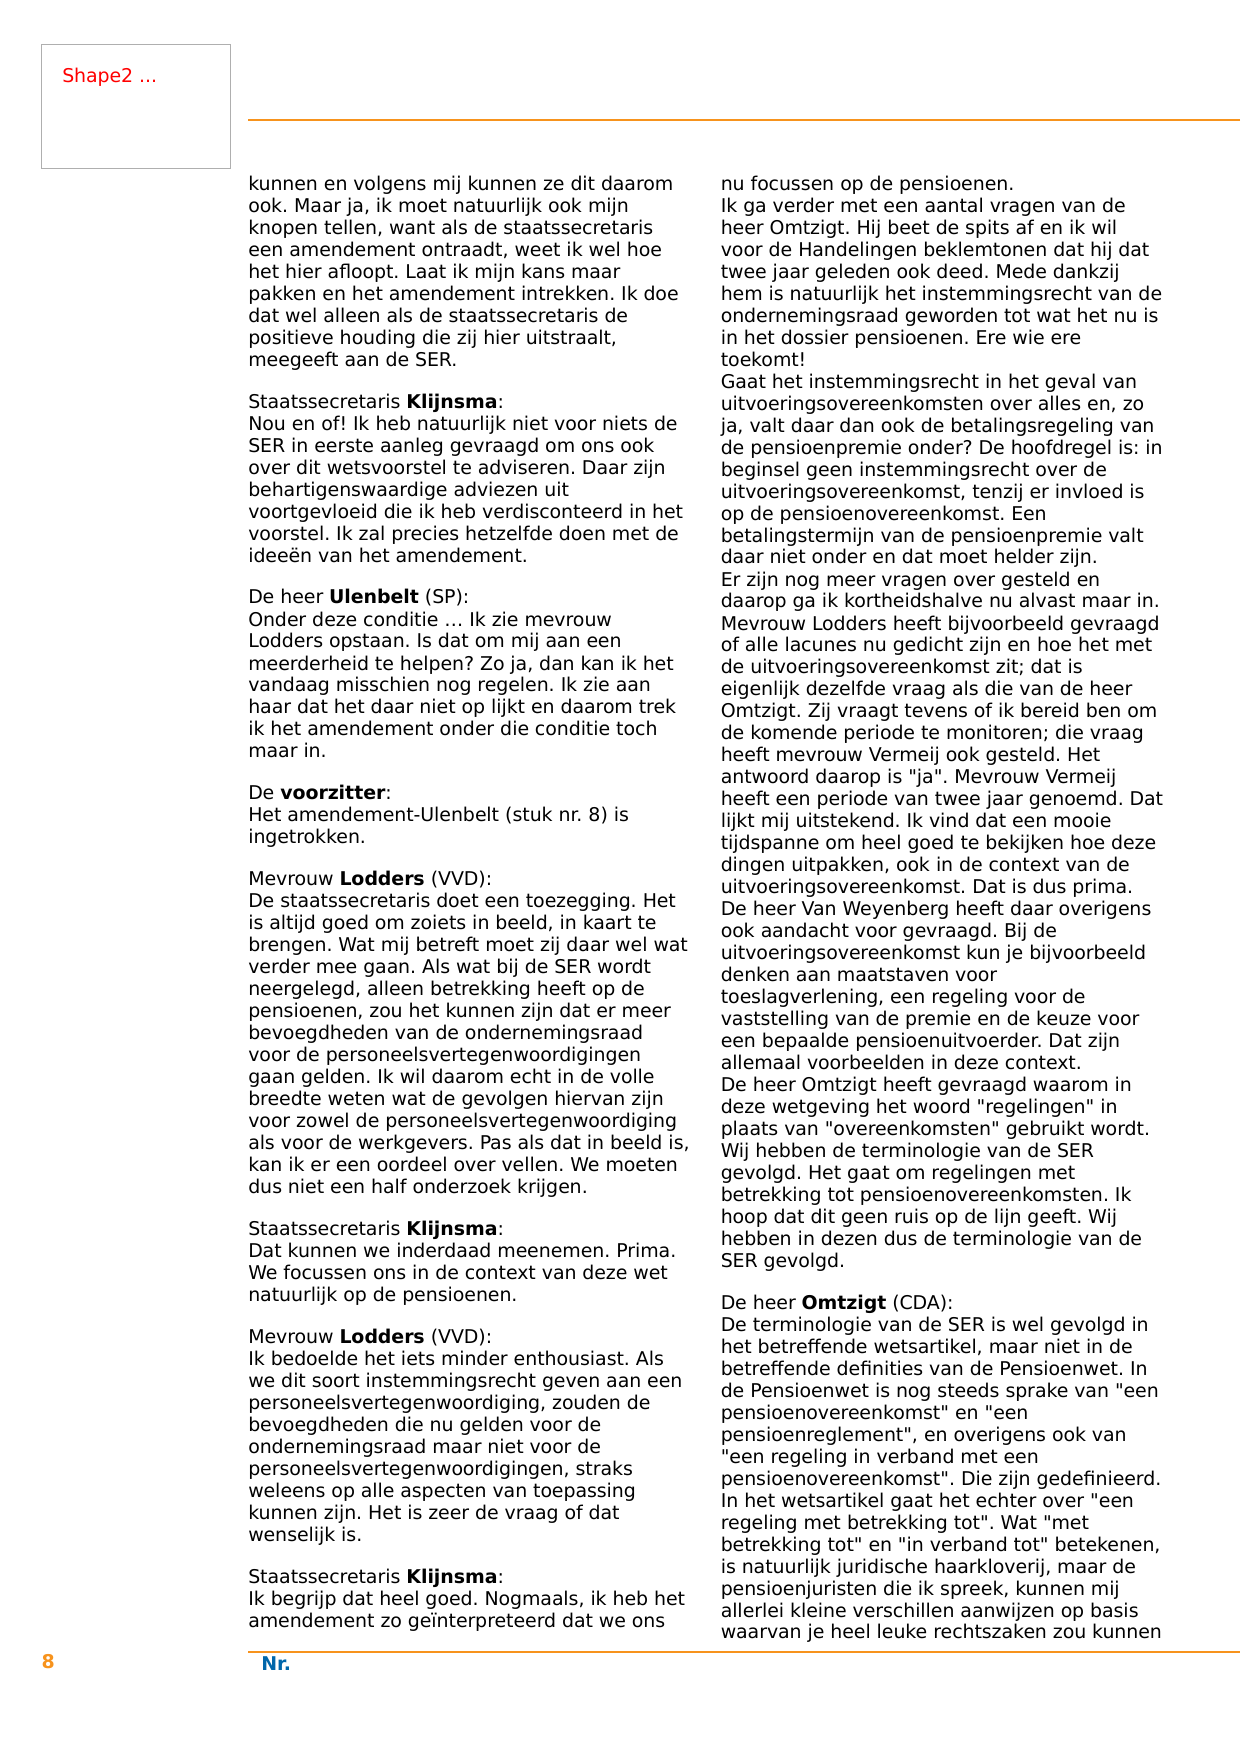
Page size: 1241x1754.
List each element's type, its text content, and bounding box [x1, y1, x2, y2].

text Ik bedoelde het iets minder enthousiast. Als we dit soort instemmingsrecht geven aan een personeelsvertegenwoordiging, zouden de bevoegdheden die nu gelden voor de ondernemingsraad maar niet voor de personeelsvertegenwoordigingen, straks weleens op alle aspecten van toepassing kunnen zijn. Het is zeer de vraag of dat wenselijk is. [248, 1348, 691, 1546]
text Onder deze conditie … Ik zie mevrouw Lodders opstaan. Is dat om mij aan een meerderheid te helpen? Zo ja, dan kan ik het vandaag misschien nog regelen. Ik zie aan haar dat het daar niet op lijkt en daarom trek ik het amendement onder die conditie toch maar in. [248, 608, 691, 762]
text Dat kunnen we inderdaad meenemen. Prima. We focussen ons in de context van deze wet natuurlijk op de pensioenen. [248, 1240, 691, 1306]
text De heer Omtzigt heeft gevraagd waarom in deze wetgeving het woord "regelingen" in plaats van "overeenkomsten" gebruikt wordt. Wij hebben de terminologie van de SER gevolgd. Het gaat om regelingen met betrekking tot pensioenovereenkomsten. Ik hoop dat dit geen ruis op de lijn geeft. Wij hebben in dezen dus de terminologie van de SER gevolgd. [721, 1074, 1163, 1272]
text De terminologie van de SER is wel gevolgd in het betreffende wetsartikel, maar niet in de betreffende definities van de Pensioenwet. In de Pensioenwet is nog steeds sprake van "een pensioenovereenkomst" en "een pensioenreglement", en overigens ook van "een regeling in verband met een pensioenovereenkomst". Die zijn gedefinieerd. In het wetsartikel gaat het echter over "een regeling met betrekking tot". Wat "met betrekking tot" en "in verband tot" betekenen, is natuurlijk juridische haarkloverij, maar de pensioenjuristen die ik spreek, kunnen mij allerlei kleine verschillen aanwijzen op basis waarvan je heel leuke rechtszaken zou kunnen [721, 1314, 1163, 1643]
text De staatssecretaris doet een toezegging. Het is altijd goed om zoiets in beeld, in kaart te brengen. Wat mij betreft moet zij daar wel wat verder mee gaan. Als wat bij de SER wordt neergelegd, alleen betrekking heeft op de pensioenen, zou het kunnen zijn dat er meer bevoegdheden van de ondernemingsraad voor de personeelsvertegenwoordigingen gaan gelden. Ik wil daarom echt in de volle breedte weten wat de gevolgen hiervan zijn voor zowel de personeelsvertegenwoordiging als voor de werkgevers. Pas als dat in beeld is, kan ik er een oordeel over vellen. We moeten dus niet een half onderzoek krijgen. [248, 890, 691, 1198]
text De heer Ulenbelt (SP): [248, 586, 691, 608]
text Mevrouw Lodders (VVD): [248, 868, 691, 890]
text Ik begrijp dat heel goed. Nogmaals, ik heb het amendement zo geïnterpreteerd dat we ons [248, 1588, 691, 1632]
text nu focussen op de pensioenen. [721, 173, 1163, 195]
text De heer Omtzigt (CDA): [721, 1292, 1163, 1314]
text Mevrouw Lodders (VVD): [248, 1326, 691, 1348]
text Er zijn nog meer vragen over gesteld en daarop ga ik kortheidshalve nu alvast maar in. Mevrouw Lodders heeft bijvoorbeeld gevraagd of alle lacunes nu gedicht zijn en hoe het met de uitvoeringsovereenkomst zit; dat is eigenlijk dezelfde vraag als die van de heer Omtzigt. Zij vraagt tevens of ik bereid ben om de komende periode te monitoren; die vraag heeft mevrouw Vermeij ook gesteld. Het antwoord daarop is "ja". Mevrouw Vermeij heeft een periode van twee jaar genoemd. Dat lijkt mij uitstekend. Ik vind dat een mooie tijdspanne om heel goed te bekijken hoe deze dingen uitpakken, ook in de context van de uitvoeringsovereenkomst. Dat is dus prima. De heer Van Weyenberg heeft daar overigens ook aandacht voor gevraagd. Bij de uitvoeringsovereenkomst kun je bijvoorbeeld denken aan maatstaven voor toeslagverlening, een regeling voor de vaststelling van de premie en de keuze voor een bepaalde pensioenuitvoerder. Dat zijn allemaal voorbeelden in deze context. [721, 568, 1163, 1074]
text Nou en of! Ik heb natuurlijk niet voor niets de SER in eerste aanleg gevraagd om ons ook over dit wetsvoorstel te adviseren. Daar zijn behartigenswaardige adviezen uit voortgevloeid die ik heb verdisconteerd in het voorstel. Ik zal precies hetzelfde doen met de ideeën van het amendement. [248, 413, 691, 566]
text Het amendement-Ulenbelt (stuk nr. 8) is ingetrokken. [248, 804, 691, 848]
text kunnen en volgens mij kunnen ze dit daarom ook. Maar ja, ik moet natuurlijk ook mijn knopen tellen, want als de staatssecretaris een amendement ontraadt, weet ik wel hoe het hier afloopt. Laat ik mijn kans maar pakken en het amendement intrekken. Ik doe dat wel alleen als de staatssecretaris de positieve houding die zij hier uitstraalt, meegeeft aan de SER. [248, 173, 691, 371]
text De voorzitter: [248, 782, 691, 804]
text Staatssecretaris Klijnsma: [248, 1218, 691, 1240]
text Gaat het instemmingsrecht in het geval van uitvoeringsovereenkomsten over alles en, zo ja, valt daar dan ook de betalingsregeling van de pensioenpremie onder? De hoofdregel is: in beginsel geen instemmingsrecht over de uitvoeringsovereenkomst, tenzij er invloed is op de pensioenovereenkomst. Een betalingstermijn van de pensioenpremie valt daar niet onder en dat moet helder zijn. [721, 371, 1163, 568]
text Staatssecretaris Klijnsma: [248, 1566, 691, 1588]
text Ik ga verder met een aantal vragen van de heer Omtzigt. Hij beet de spits af en ik wil voor de Handelingen beklemtonen dat hij dat twee jaar geleden ook deed. Mede dankzij hem is natuurlijk het instemmingsrecht van de ondernemingsraad geworden tot wat het nu is in het dossier pensioenen. Ere wie ere toekomt! [721, 195, 1163, 371]
text Staatssecretaris Klijnsma: [248, 391, 691, 413]
